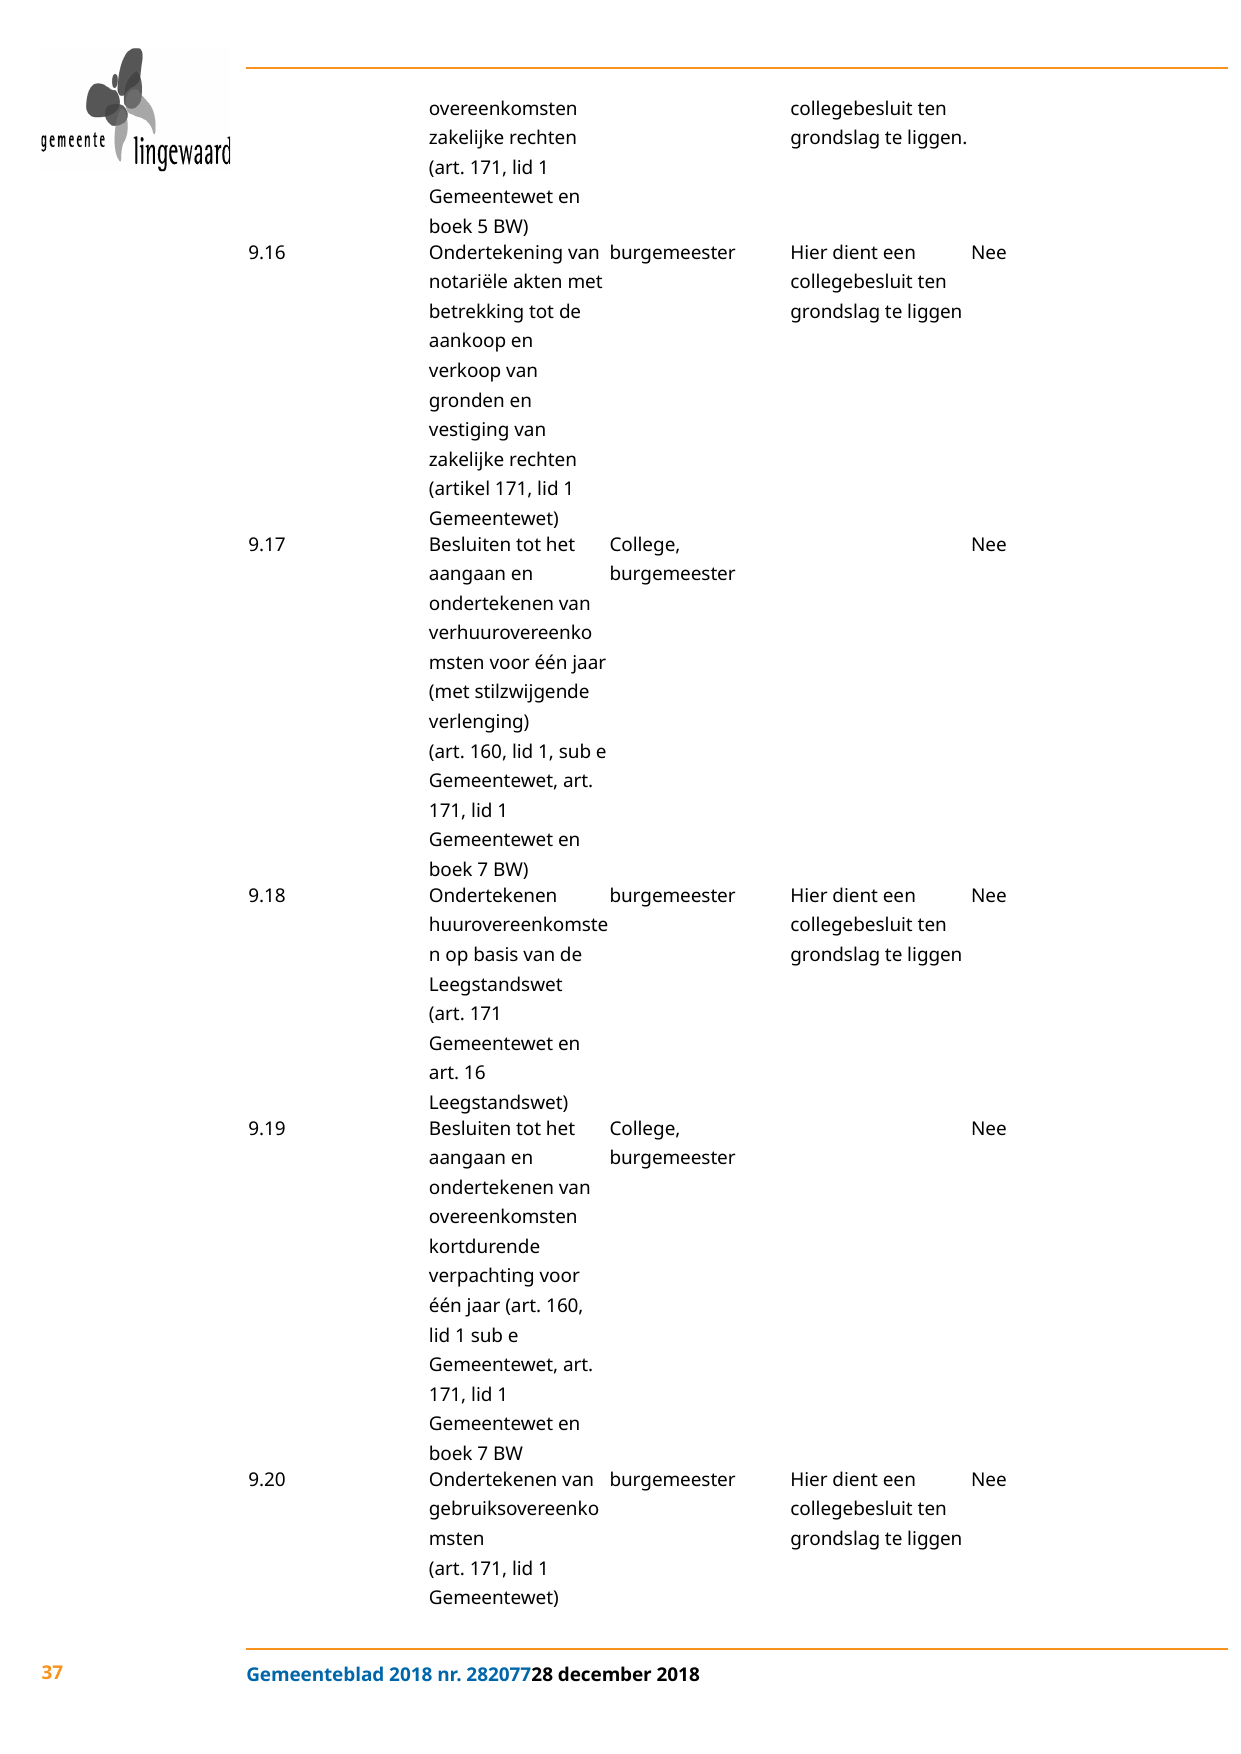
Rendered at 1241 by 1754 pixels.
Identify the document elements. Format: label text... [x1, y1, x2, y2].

table_cell [609, 95, 790, 239]
table_cell Ondertekenen huurovereenkomsten op basis van de Leegstandswet (art. 171 Gemeentewet en art. 16 Leegstandswet) [429, 882, 609, 1115]
table_cell Nee [971, 1466, 1152, 1610]
table_cell 9.19 [248, 1115, 429, 1466]
table_cell burgemeester [609, 1466, 790, 1610]
table_cell burgemeester [609, 882, 790, 1115]
table_cell 9.17 [248, 531, 429, 882]
table_cell Nee [971, 1115, 1152, 1466]
table_cell 9.20 [248, 1466, 429, 1610]
table_cell Nee [971, 239, 1152, 531]
table_cell [790, 1115, 971, 1466]
table_cell Hier dient een collegebesluit ten grondslag te liggen [790, 239, 971, 531]
table_cell overeenkomsten zakelijke rechten (art. 171, lid 1 Gemeentewet en boek 5 BW) [429, 95, 609, 239]
table_cell Besluiten tot het aangaan en ondertekenen van overeenkomsten kortdurende verpachting voor één jaar (art. 160, lid 1 sub e Gemeentewet, art. 171, lid 1 Gemeentewet en boek 7 BW [429, 1115, 609, 1466]
table_cell [248, 95, 429, 239]
table_cell 9.18 [248, 882, 429, 1115]
table_cell burgemeester [609, 239, 790, 531]
table_cell College, burgemeester [609, 1115, 790, 1466]
table_cell Nee [971, 882, 1152, 1115]
table_cell 9.16 [248, 239, 429, 531]
table_cell [790, 531, 971, 882]
table_cell collegebesluit ten grondslag te liggen. [790, 95, 971, 239]
picture [41, 47, 231, 172]
table_cell Ondertekening van notariële akten met betrekking tot de aankoop en verkoop van gronden en vestiging van zakelijke rechten (artikel 171, lid 1 Gemeentewet) [429, 239, 609, 531]
table_cell College, burgemeester [609, 531, 790, 882]
table_cell [971, 95, 1152, 239]
table_cell Hier dient een collegebesluit ten grondslag te liggen [790, 882, 971, 1115]
table_cell Besluiten tot het aangaan en ondertekenen van verhuurovereenkomsten voor één jaar (met stilzwijgende verlenging) (art. 160, lid 1, sub e Gemeentewet, art. 171, lid 1 Gemeentewet en boek 7 BW) [429, 531, 609, 882]
table_cell Ondertekenen van gebruiksovereenkomsten (art. 171, lid 1 Gemeentewet) [429, 1466, 609, 1610]
table_cell Hier dient een collegebesluit ten grondslag te liggen [790, 1466, 971, 1610]
table_cell Nee [971, 531, 1152, 882]
